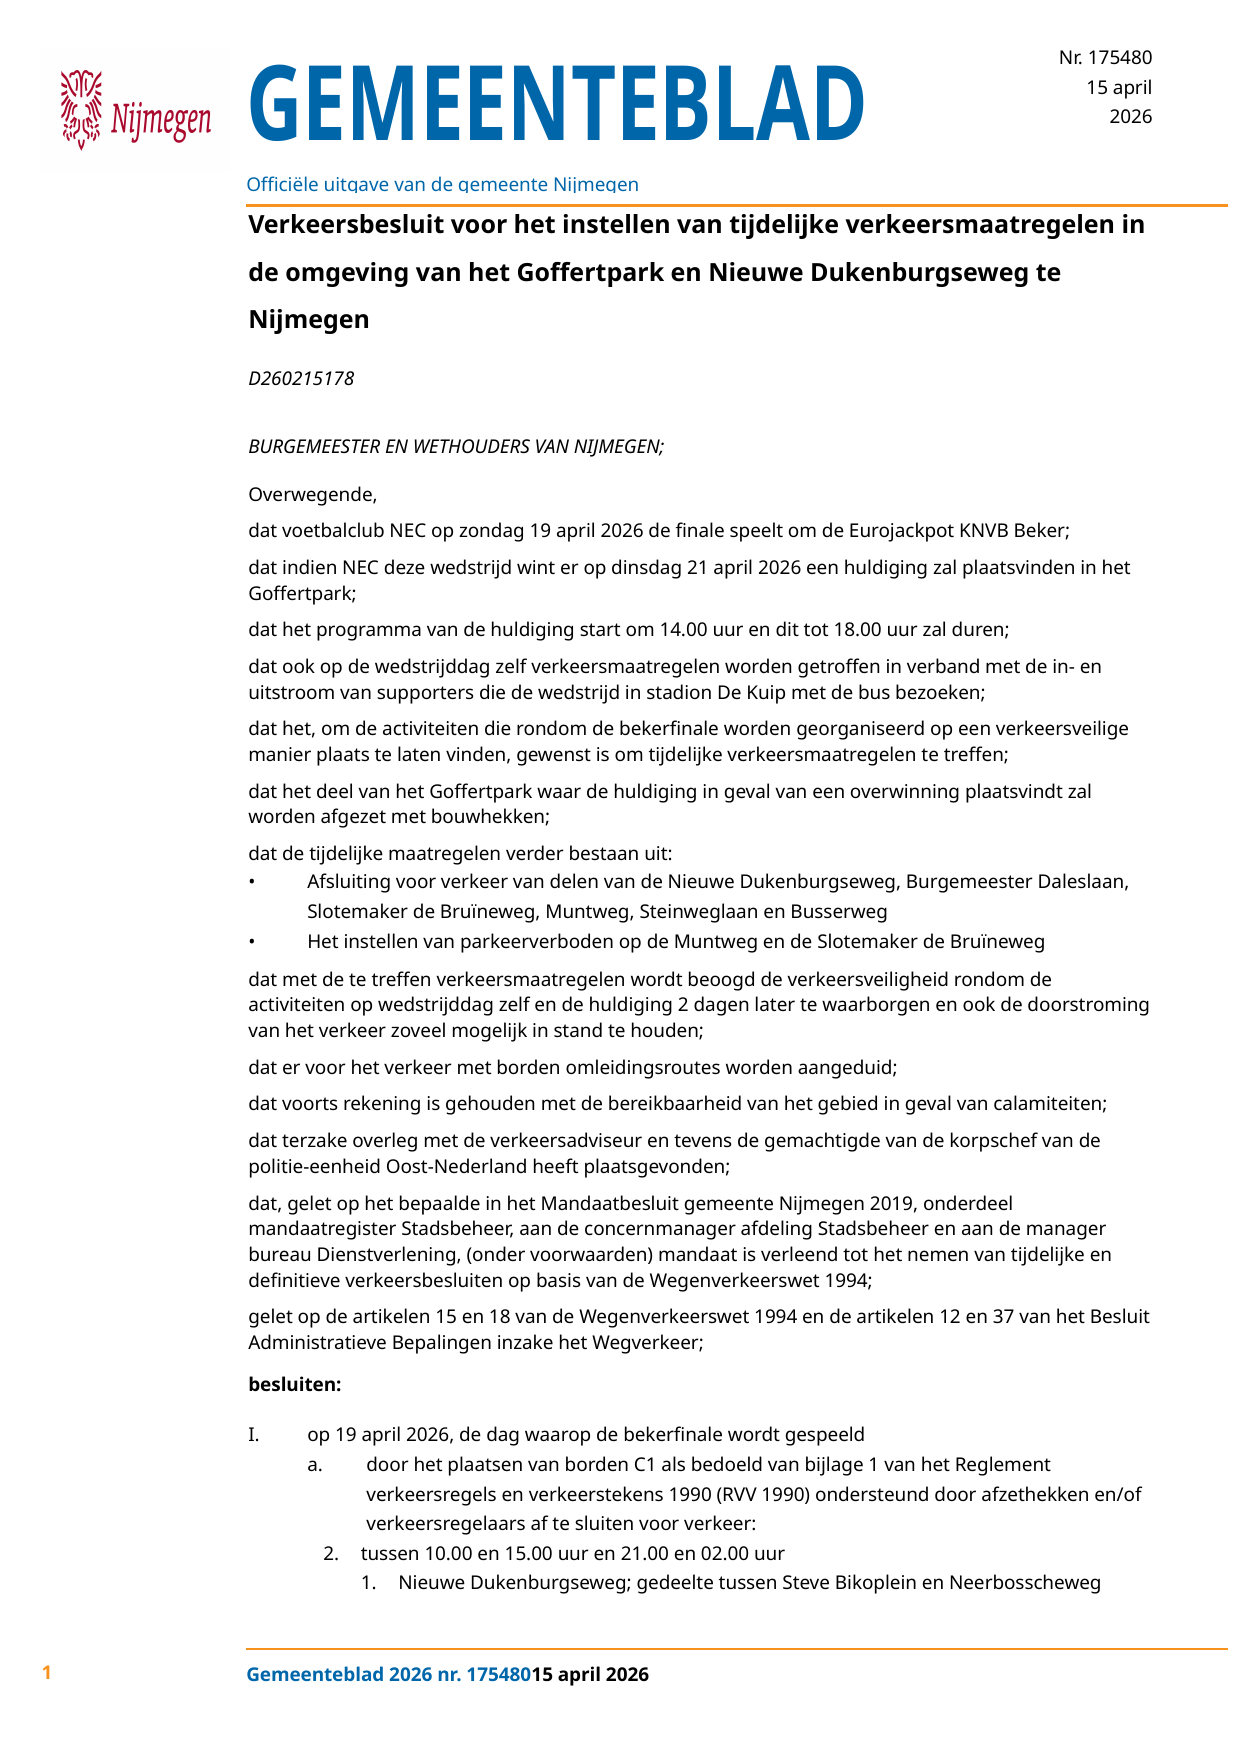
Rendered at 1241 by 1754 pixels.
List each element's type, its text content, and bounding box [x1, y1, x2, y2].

text dat de tijdelijke maatregelen verder bestaan uit: [248, 840, 1152, 866]
list Afsluiting voor verkeer van delen van de Nieuwe Dukenburgseweg, Burgemeester Daleslaan, Slotemaker de Bruïneweg, Muntweg, Steinweglaan en Busserweg [248, 869, 1152, 924]
text dat het deel van het Goffertpark waar de huldiging in geval van een overwinning plaatsvindt zal worden afgezet met bouwhekken; [248, 778, 1152, 829]
text besluiten: [248, 1371, 1152, 1397]
text Verkeersbesluit voor het instellen van tijdelijke verkeersmaatregelen in de omgeving van het Goffertpark en Nieuwe Dukenburgseweg te Nijmegen [248, 207, 1152, 336]
text Overwegende, [248, 481, 1152, 507]
text dat het, om de activiteiten die rondom de bekerfinale worden georganiseerd op een verkeersveilige manier plaats te laten vinden, gewenst is om tijdelijke verkeersmaatregelen te treffen; [248, 716, 1152, 767]
text D260215178 [248, 366, 1152, 391]
text dat voorts rekening is gehouden met de bereikbaarheid van het gebied in geval van calamiteiten; [248, 1091, 1152, 1116]
list op 19 april 2026, de dag waarop de bekerfinale wordt gespeeld [248, 1422, 1152, 1447]
picture [41, 47, 231, 172]
text BURGEMEESTER EN WETHOUDERS VAN NIJMEGEN; [248, 433, 1152, 459]
list tussen 10.00 en 15.00 uur en 21.00 en 02.00 uur [323, 1540, 1152, 1566]
text dat voetbalclub NEC op zondag 19 april 2026 de finale speelt om de Eurojackpot KNVB Beker; [248, 517, 1152, 543]
text dat indien NEC deze wedstrijd wint er op dinsdag 21 april 2026 een huldiging zal plaatsvinden in het Goffertpark; [248, 554, 1152, 606]
list door het plaatsen van borden C1 als bedoeld van bijlage 1 van het Reglement verkeersregels en verkeerstekens 1990 (RVV 1990) ondersteund door afzethekken en/of verkeersregelaars af te sluiten voor verkeer: [307, 1451, 1152, 1536]
text dat het programma van de huldiging start om 14.00 uur en dit tot 18.00 uur zal duren; [248, 617, 1152, 642]
text dat met de te treffen verkeersmaatregelen wordt beoogd de verkeersveiligheid rondom de activiteiten op wedstrijddag zelf en de huldiging 2 dagen later te waarborgen en ook de doorstroming van het verkeer zoveel mogelijk in stand te houden; [248, 966, 1152, 1043]
text dat ook op de wedstrijddag zelf verkeersmaatregelen worden getroffen in verband met de in- en uitstroom van supporters die de wedstrijd in stadion De Kuip met de bus bezoeken; [248, 653, 1152, 705]
text gelet op de artikelen 15 en 18 van de Wegenverkeerswet 1994 en de artikelen 12 en 37 van het Besluit Administratieve Bepalingen inzake het Wegverkeer; [248, 1303, 1152, 1355]
list Het instellen van parkeerverboden op de Muntweg en de Slotemaker de Bruïneweg [248, 928, 1152, 954]
text dat, gelet op het bepaalde in het Mandaatbesluit gemeente Nijmegen 2019, onderdeel mandaatregister Stadsbeheer, aan de concernmanager afdeling Stadsbeheer en aan de manager bureau Dienstverlening, (onder voorwaarden) mandaat is verleend tot het nemen van tijdelijke en definitieve verkeersbesluiten op basis van de Wegenverkeerswet 1994; [248, 1190, 1152, 1293]
text dat er voor het verkeer met borden omleidingsroutes worden aangeduid; [248, 1054, 1152, 1080]
text dat terzake overleg met de verkeersadviseur en tevens de gemachtigde van de korpschef van de politie-eenheid Oost-Nederland heeft plaatsgevonden; [248, 1127, 1152, 1179]
list Nieuwe Dukenburgseweg; gedeelte tussen Steve Bikoplein en Neerbosscheweg [361, 1569, 1152, 1595]
